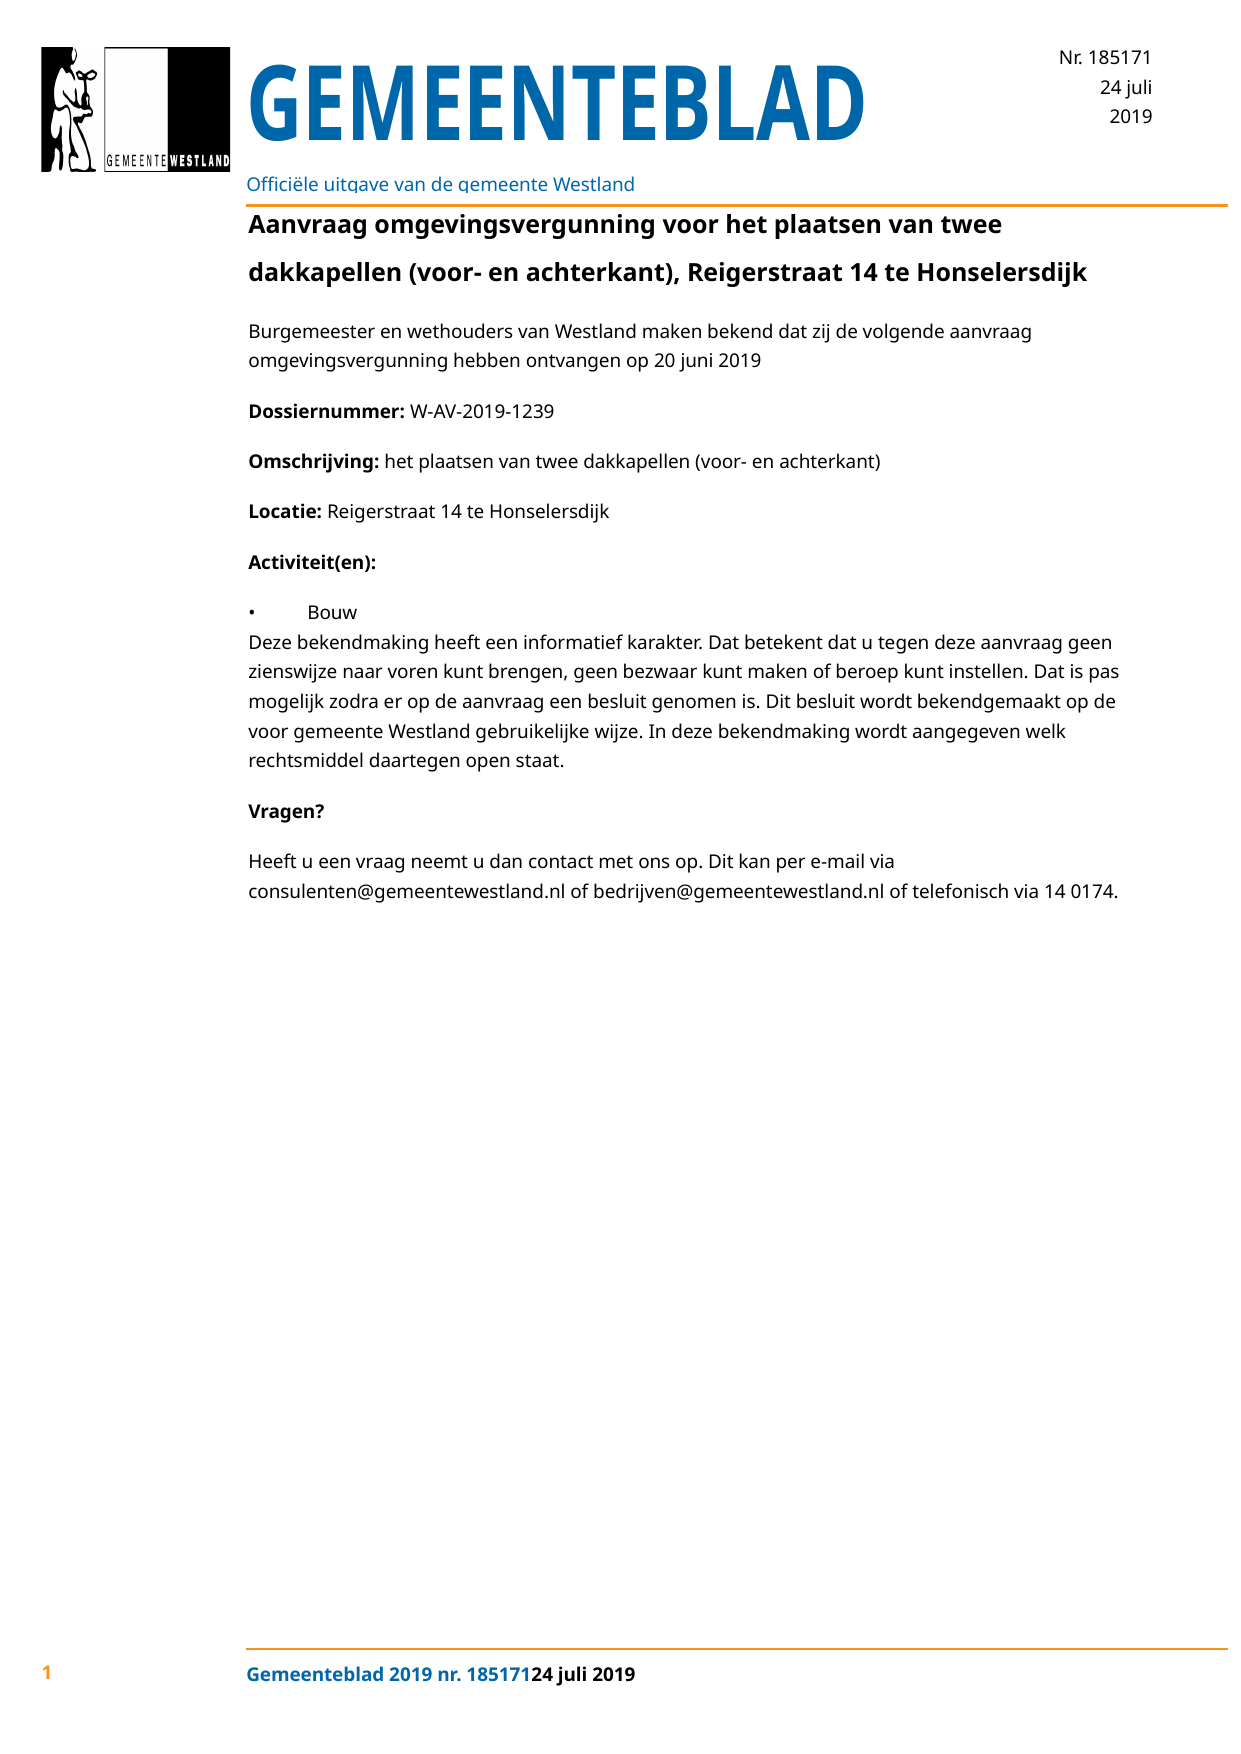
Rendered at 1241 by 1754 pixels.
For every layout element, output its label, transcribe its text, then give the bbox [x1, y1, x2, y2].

text Omschrijving: het plaatsen van twee dakkapellen (voor- en achterkant) [248, 448, 1152, 474]
text Vragen? [248, 798, 1152, 824]
list Bouw [248, 599, 1152, 625]
text Dossiernummer: W-AV-2019-1239 [248, 398, 1152, 424]
text Activiteit(en): [248, 549, 1152, 575]
text Heeft u een vraag neemt u dan contact met ons op. Dit kan per e-mail via consulenten@gemeentewestland.nl of bedrijven@gemeentewestland.nl of telefonisch via 14 0174. [248, 848, 1152, 904]
text Burgemeester en wethouders van Westland maken bekend dat zij de volgende aanvraag omgevingsvergunning hebben ontvangen op 20 juni 2019 [248, 318, 1152, 373]
text Locatie: Reigerstraat 14 te Honselersdijk [248, 499, 1152, 524]
text Deze bekendmaking heeft een informatief karakter. Dat betekent dat u tegen deze aanvraag geen zienswijze naar voren kunt brengen, geen bezwaar kunt maken of beroep kunt instellen. Dat is pas mogelijk zodra er op de aanvraag een besluit genomen is. Dit besluit wordt bekendgemaakt op de voor gemeente Westland gebruikelijke wijze. In deze bekendmaking wordt aangegeven welk rechtsmiddel daartegen open staat. [248, 629, 1152, 773]
picture [41, 47, 231, 172]
text Aanvraag omgevingsvergunning voor het plaatsen van twee dakkapellen (voor- en achterkant), Reigerstraat 14 te Honselersdijk [248, 207, 1152, 288]
